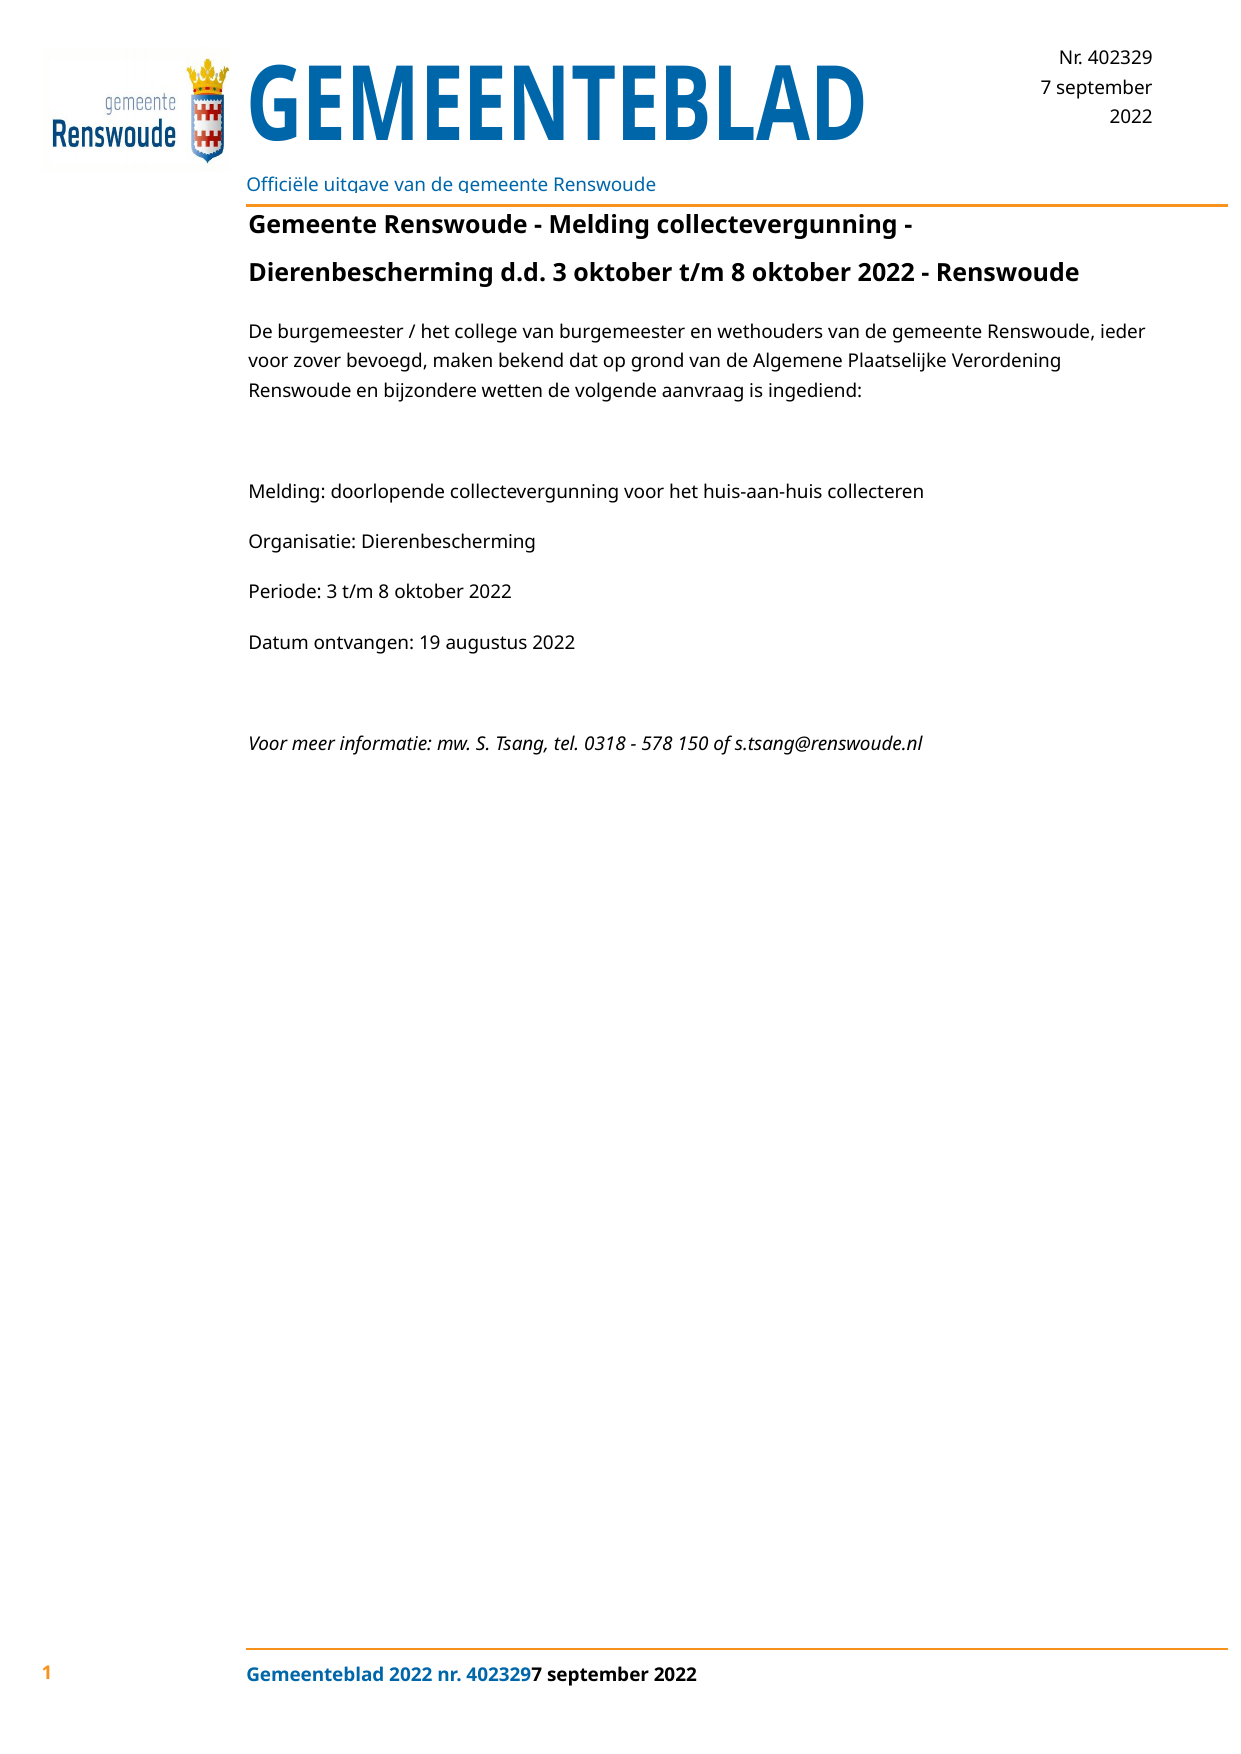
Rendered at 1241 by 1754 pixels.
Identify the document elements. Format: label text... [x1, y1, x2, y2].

text Datum ontvangen: 19 augustus 2022 [248, 629, 1152, 655]
text Organisatie: Dierenbescherming [248, 528, 1152, 554]
text Gemeente Renswoude - Melding collectevergunning - Dierenbescherming d.d. 3 oktober t/m 8 oktober 2022 - Renswoude [248, 207, 1152, 288]
text Melding: doorlopende collectevergunning voor het huis-aan-huis collecteren [248, 478, 1152, 504]
text Voor meer informatie: mw. S. Tsang, tel. 0318 - 578 150 of s.tsang@renswoude.nl [248, 730, 1152, 756]
text Periode: 3 t/m 8 oktober 2022 [248, 579, 1152, 604]
picture [41, 47, 231, 172]
text De burgemeester / het college van burgemeester en wethouders van de gemeente Renswoude, ieder voor zover bevoegd, maken bekend dat op grond van de Algemene Plaatselijke Verordening Renswoude en bijzondere wetten de volgende aanvraag is ingediend: [248, 318, 1152, 403]
